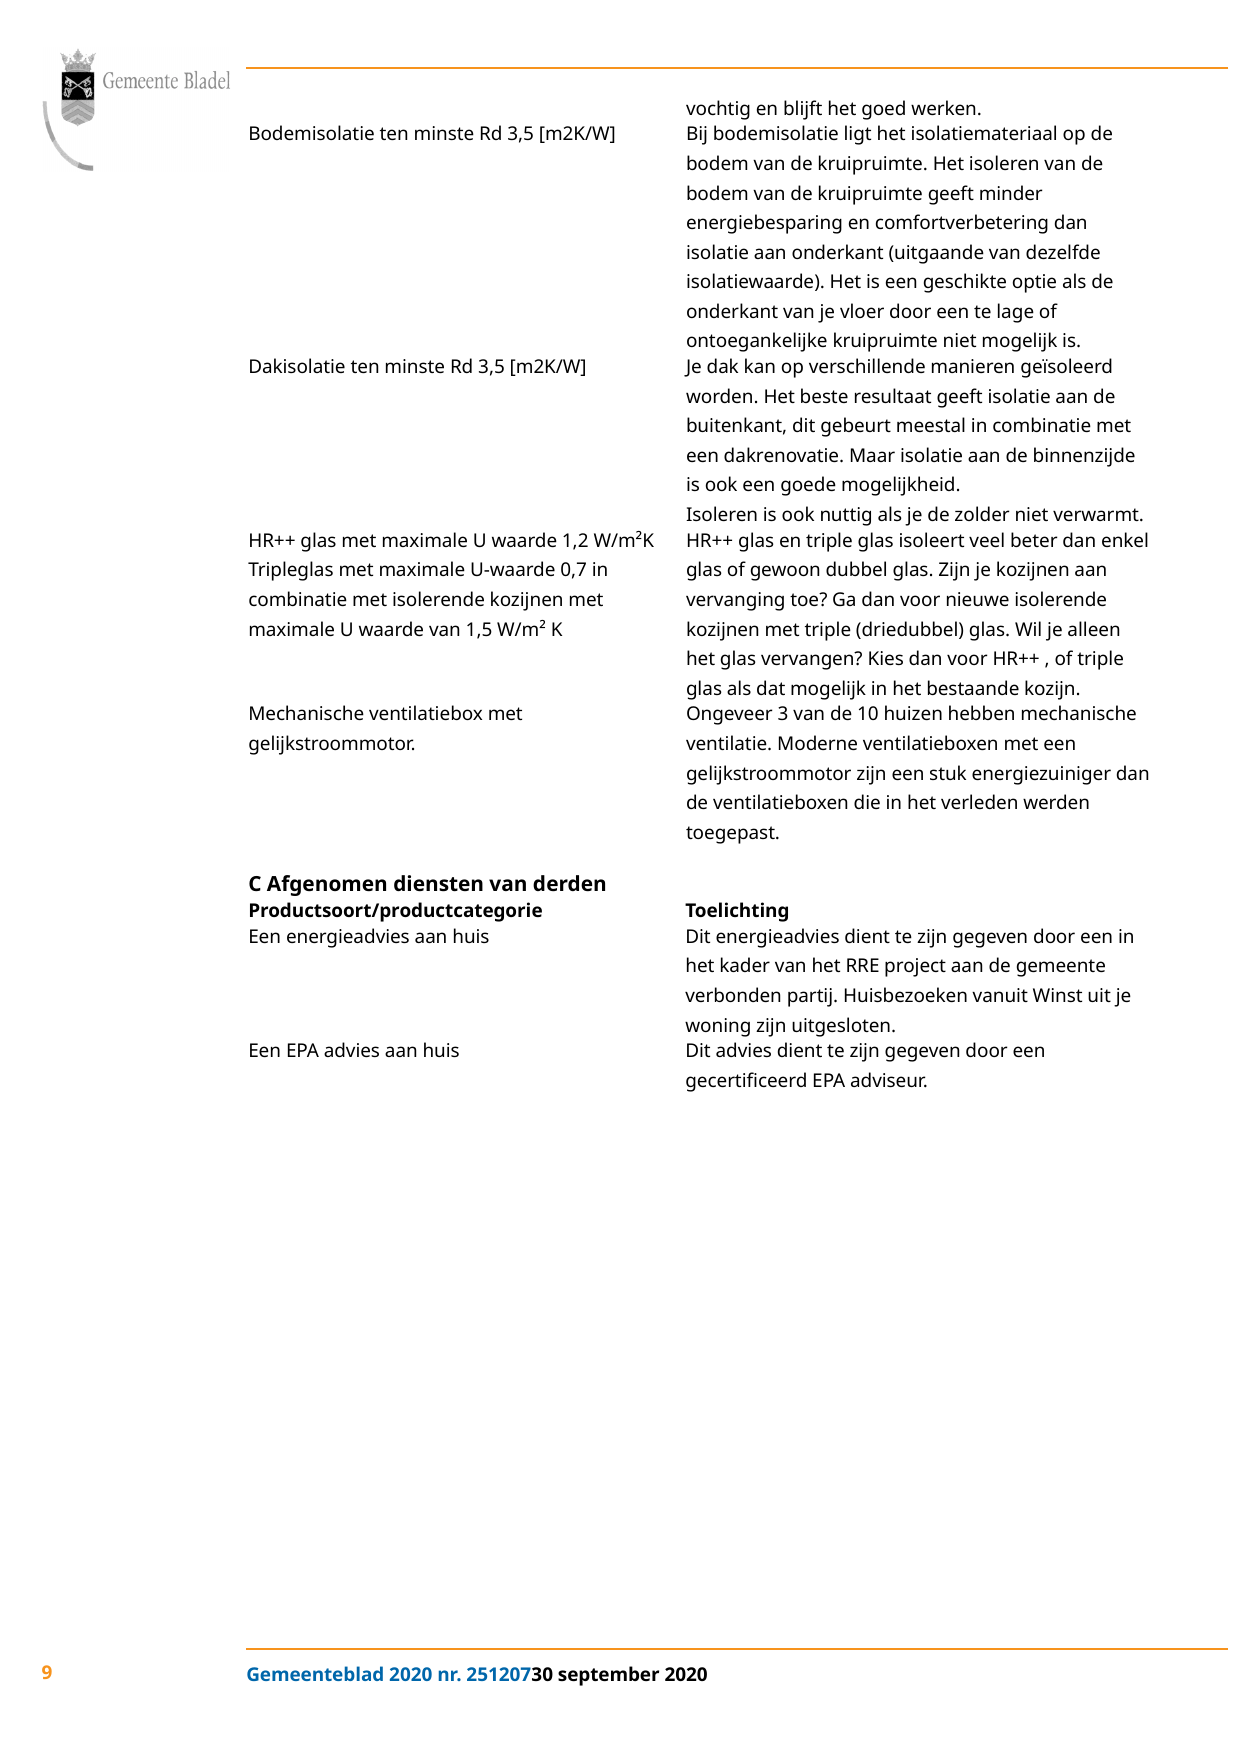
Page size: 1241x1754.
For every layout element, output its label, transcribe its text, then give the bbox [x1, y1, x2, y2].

table_header Productsoort/productcategorie [248, 897, 685, 923]
table_cell Dit advies dient te zijn gegeven door een gecertificeerd EPA adviseur. [685, 1038, 1152, 1093]
table_cell Een energieadvies aan huis [248, 923, 685, 1037]
picture [41, 47, 231, 172]
table_cell HR++ glas met maximale U waarde 1,2 W/m²K Tripleglas met maximale U-waarde 0,7 in combinatie met isolerende kozijnen met maximale U waarde van 1,5 W/m² K [248, 527, 686, 701]
text C Afgenomen diensten van derden [248, 869, 1152, 897]
table_cell Mechanische ventilatiebox met gelijkstroommotor. [248, 701, 686, 845]
table_cell Bodemisolatie ten minste Rd 3,5 [m2K/W] [248, 121, 686, 353]
table_cell vochtig en blijft het goed werken. [686, 95, 1152, 121]
table_cell Ongeveer 3 van de 10 huizen hebben mechanische ventilatie. Moderne ventilatieboxen met een gelijkstroommotor zijn een stuk energiezuiniger dan de ventilatieboxen die in het verleden werden toegepast. [686, 701, 1152, 845]
table_header Toelichting [685, 897, 1152, 923]
table_cell Je dak kan op verschillende manieren geïsoleerd worden. Het beste resultaat geeft isolatie aan de buitenkant, dit gebeurt meestal in combinatie met een dakrenovatie. Maar isolatie aan de binnenzijde is ook een goede mogelijkheid. Isoleren is ook nuttig als je de zolder niet verwarmt. [686, 353, 1152, 527]
table_cell Dit energieadvies dient te zijn gegeven door een in het kader van het RRE project aan de gemeente verbonden partij. Huisbezoeken vanuit Winst uit je woning zijn uitgesloten. [685, 923, 1152, 1037]
table_cell Een EPA advies aan huis [248, 1038, 685, 1093]
table_cell [248, 95, 686, 121]
table_cell HR++ glas en triple glas isoleert veel beter dan enkel glas of gewoon dubbel glas. Zijn je kozijnen aan vervanging toe? Ga dan voor nieuwe isolerende kozijnen met triple (driedubbel) glas. Wil je alleen het glas vervangen? Kies dan voor HR++ , of triple glas als dat mogelijk in het bestaande kozijn. [686, 527, 1152, 701]
table_cell Bij bodemisolatie ligt het isolatiemateriaal op de bodem van de kruipruimte. Het isoleren van de bodem van de kruipruimte geeft minder energiebesparing en comfortverbetering dan isolatie aan onderkant (uitgaande van dezelfde isolatiewaarde). Het is een geschikte optie als de onderkant van je vloer door een te lage of ontoegankelijke kruipruimte niet mogelijk is. [686, 121, 1152, 353]
table_cell Dakisolatie ten minste Rd 3,5 [m2K/W] [248, 353, 686, 527]
